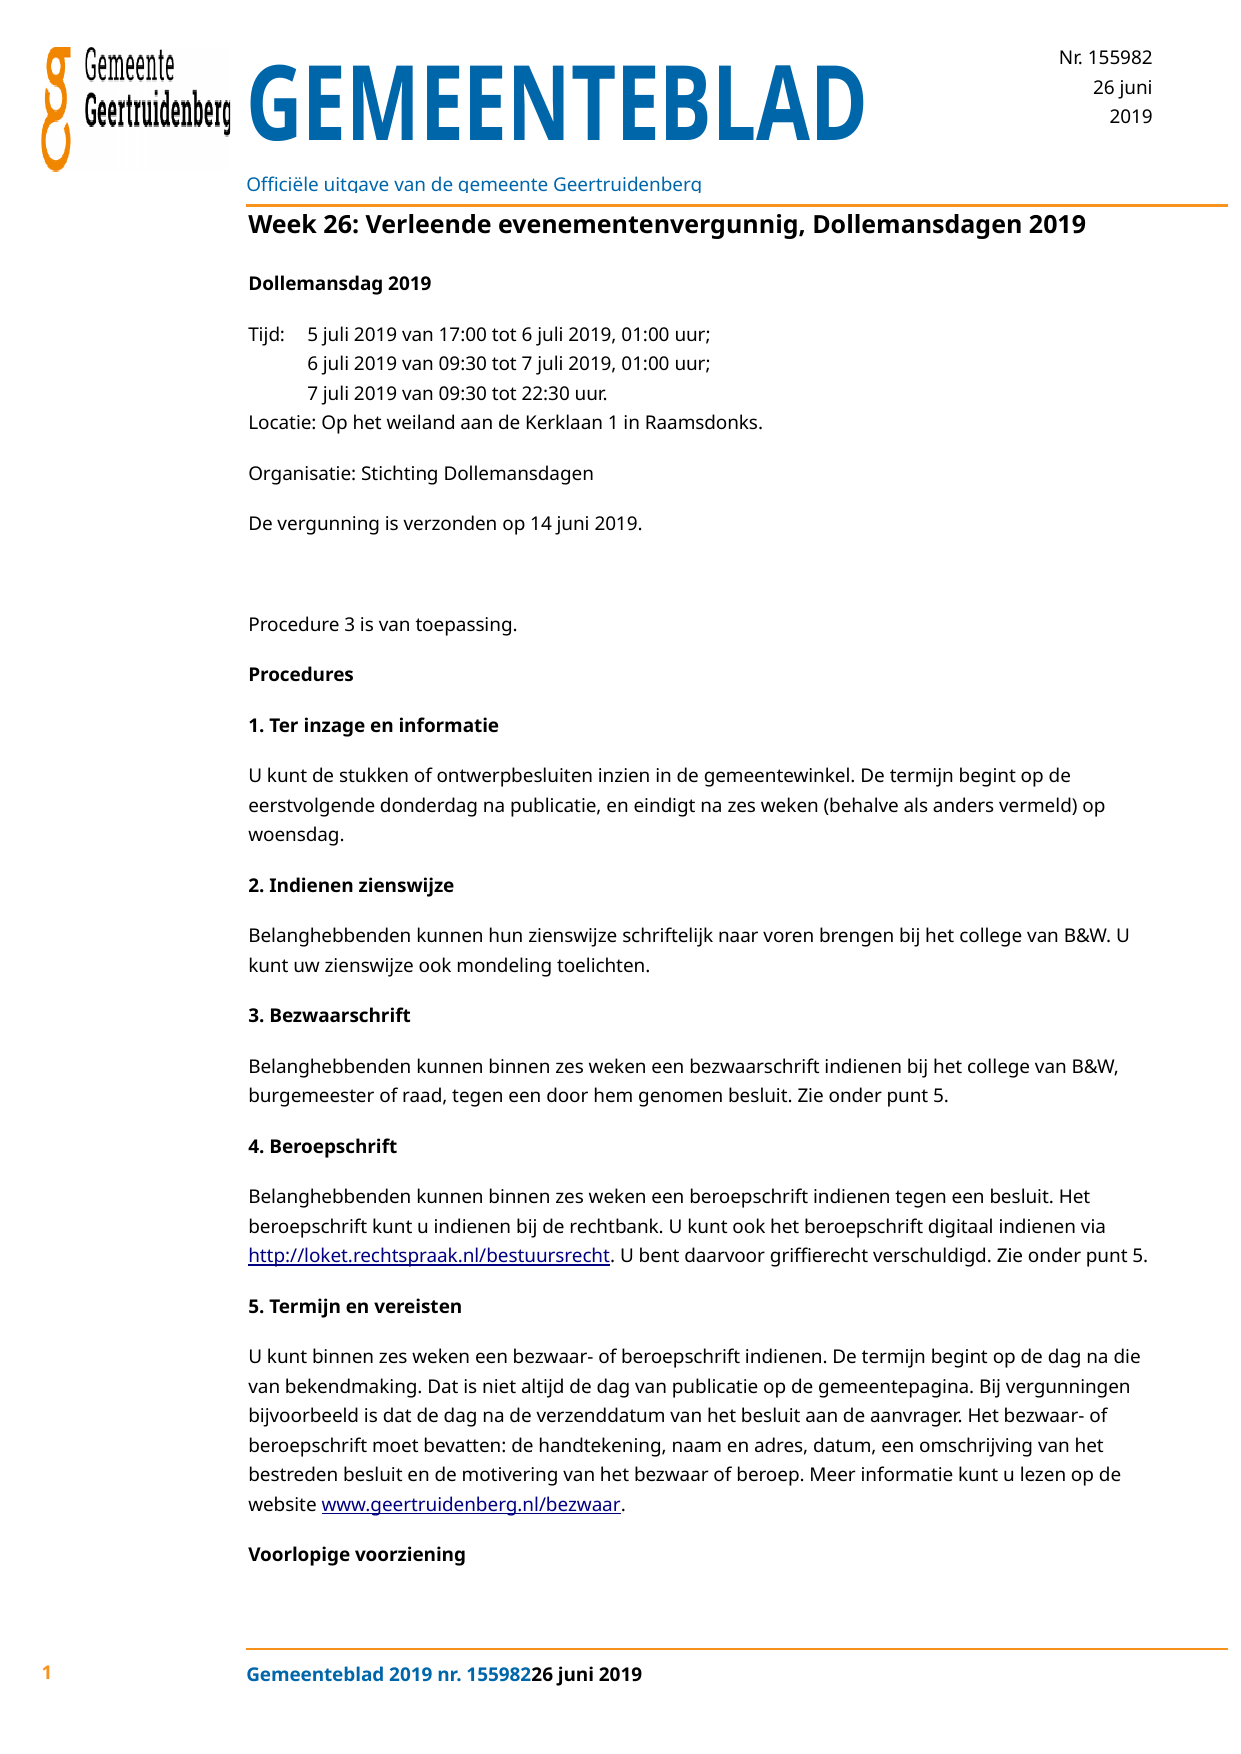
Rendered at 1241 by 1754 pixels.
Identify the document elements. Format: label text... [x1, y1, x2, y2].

text Dollemansdag 2019 [248, 270, 1152, 296]
text Locatie: Op het weiland aan de Kerklaan 1 in Raamsdonks. [248, 409, 1152, 435]
text Procedures [248, 662, 1152, 687]
picture [41, 47, 231, 172]
text Week 26: Verleende evenementenvergunnig, Dollemansdagen 2019 [248, 207, 1152, 241]
list 5 juli 2019 van 17:00 tot 6 juli 2019, 01:00 uur; [248, 321, 1152, 346]
text 2. Indienen zienswijze [248, 872, 1152, 898]
text Belanghebbenden kunnen binnen zes weken een beroepschrift indienen tegen een besluit. Het beroepschrift kunt u indienen bij de rechtbank. U kunt ook het beroepschrift digitaal indienen via http://loket.rechtspraak.nl/bestuursrecht. U bent daarvoor griffierecht verschuldigd. Zie onder punt 5. [248, 1183, 1152, 1268]
text 1. Ter inzage en informatie [248, 712, 1152, 738]
text Belanghebbenden kunnen binnen zes weken een bezwaarschrift indienen bij het college van B&W, burgemeester of raad, tegen een door hem genomen besluit. Zie onder punt 5. [248, 1053, 1152, 1108]
list 7 juli 2019 van 09:30 tot 22:30 uur. [248, 380, 1152, 406]
text Organisatie: Stichting Dollemansdagen [248, 460, 1152, 486]
text De vergunning is verzonden op 14 juni 2019. [248, 510, 1152, 536]
text 4. Beroepschrift [248, 1133, 1152, 1158]
text 5. Termijn en vereisten [248, 1293, 1152, 1318]
text U kunt de stukken of ontwerpbesluiten inzien in de gemeentewinkel. De termijn begint op de eerstvolgende donderdag na publicatie, en eindigt na zes weken (behalve als anders vermeld) op woensdag. [248, 762, 1152, 847]
list 6 juli 2019 van 09:30 tot 7 juli 2019, 01:00 uur; [248, 350, 1152, 376]
text 3. Bezwaarschrift [248, 1002, 1152, 1028]
text Procedure 3 is van toepassing. [248, 611, 1152, 637]
text U kunt binnen zes weken een bezwaar- of beroepschrift indienen. De termijn begint op de dag na die van bekendmaking. Dat is niet altijd de dag van publicatie op de gemeentepagina. Bij vergunningen bijvoorbeeld is dat de dag na de verzenddatum van het besluit aan de aanvrager. Het bezwaar- of beroepschrift moet bevatten: de handtekening, naam en adres, datum, een omschrijving van het bestreden besluit en de motivering van het bezwaar of beroep. Meer informatie kunt u lezen op de website www.geertruidenberg.nl/bezwaar. [248, 1343, 1152, 1517]
text Belanghebbenden kunnen hun zienswijze schriftelijk naar voren brengen bij het college van B&W. U kunt uw zienswijze ook mondeling toelichten. [248, 922, 1152, 978]
text Voorlopige voorziening [248, 1542, 1152, 1567]
